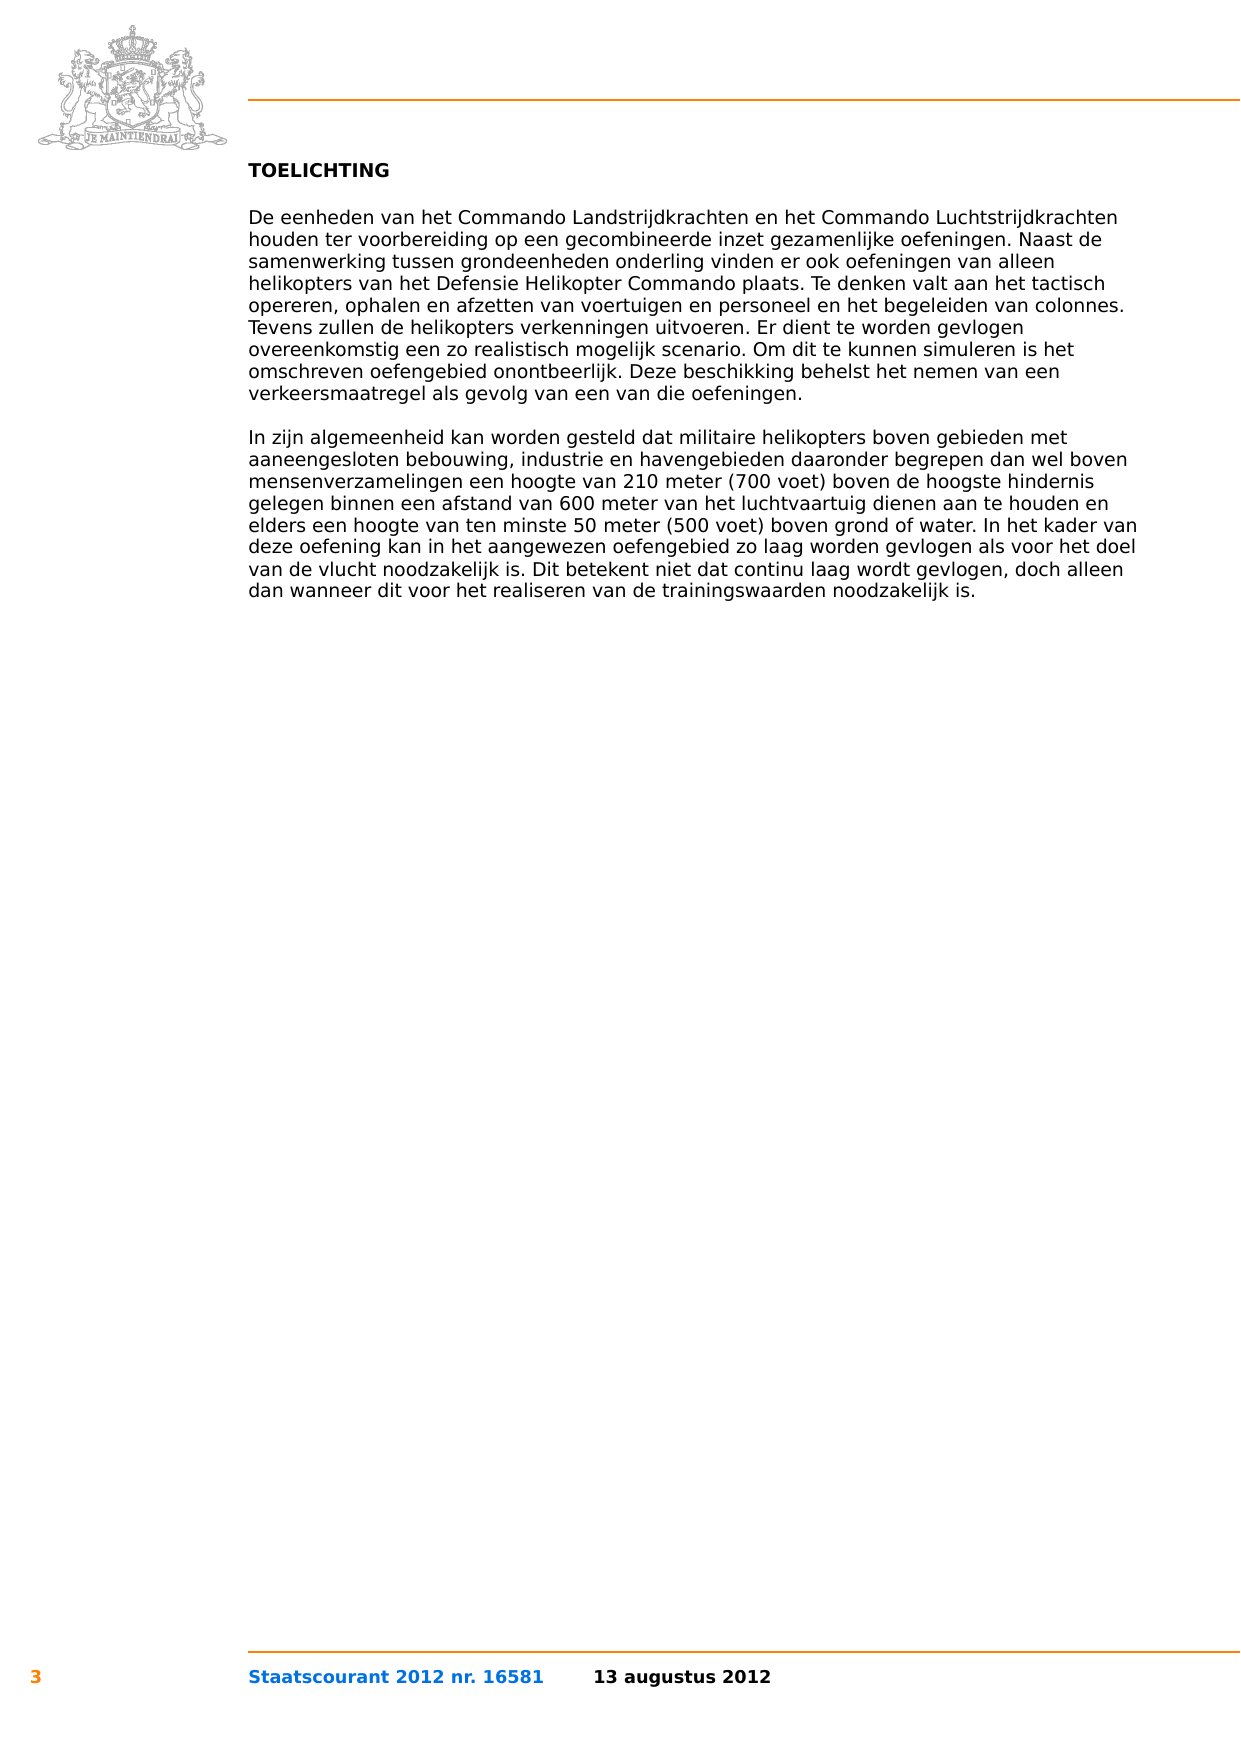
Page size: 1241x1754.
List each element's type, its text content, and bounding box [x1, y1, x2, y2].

text De eenheden van het Commando Landstrijdkrachten en het Commando Luchtstrijdkrachten houden ter voorbereiding op een gecombineerde inzet gezamenlijke oefeningen. Naast de samenwerking tussen grondeenheden onderling vinden er ook oefeningen van alleen helikopters van het Defensie Helikopter Commando plaats. Te denken valt aan het tactisch opereren, ophalen en afzetten van voertuigen en personeel en het begeleiden van colonnes. Tevens zullen de helikopters verkenningen uitvoeren. Er dient te worden gevlogen overeenkomstig een zo realistisch mogelijk scenario. Om dit te kunnen simuleren is het omschreven oefengebied onontbeerlijk. Deze beschikking behelst het nemen van een verkeersmaatregel als gevolg van een van die oefeningen. [248, 207, 1163, 405]
subtitle TOELICHTING [248, 160, 1163, 182]
text In zijn algemeenheid kan worden gesteld dat militaire helikopters boven gebieden met aaneengesloten bebouwing, industrie en havengebieden daaronder begrepen dan wel boven mensenverzamelingen een hoogte van 210 meter (700 voet) boven de hoogste hindernis gelegen binnen een afstand van 600 meter van het luchtvaartuig dienen aan te houden en elders een hoogte van ten minste 50 meter (500 voet) boven grond of water. In het kader van deze oefening kan in het aangewezen oefengebied zo laag worden gevlogen als voor het doel van de vlucht noodzakelijk is. Dit betekent niet dat continu laag wordt gevlogen, doch alleen dan wanneer dit voor het realiseren van de trainingswaarden noodzakelijk is. [248, 427, 1163, 602]
picture [38, 25, 227, 150]
